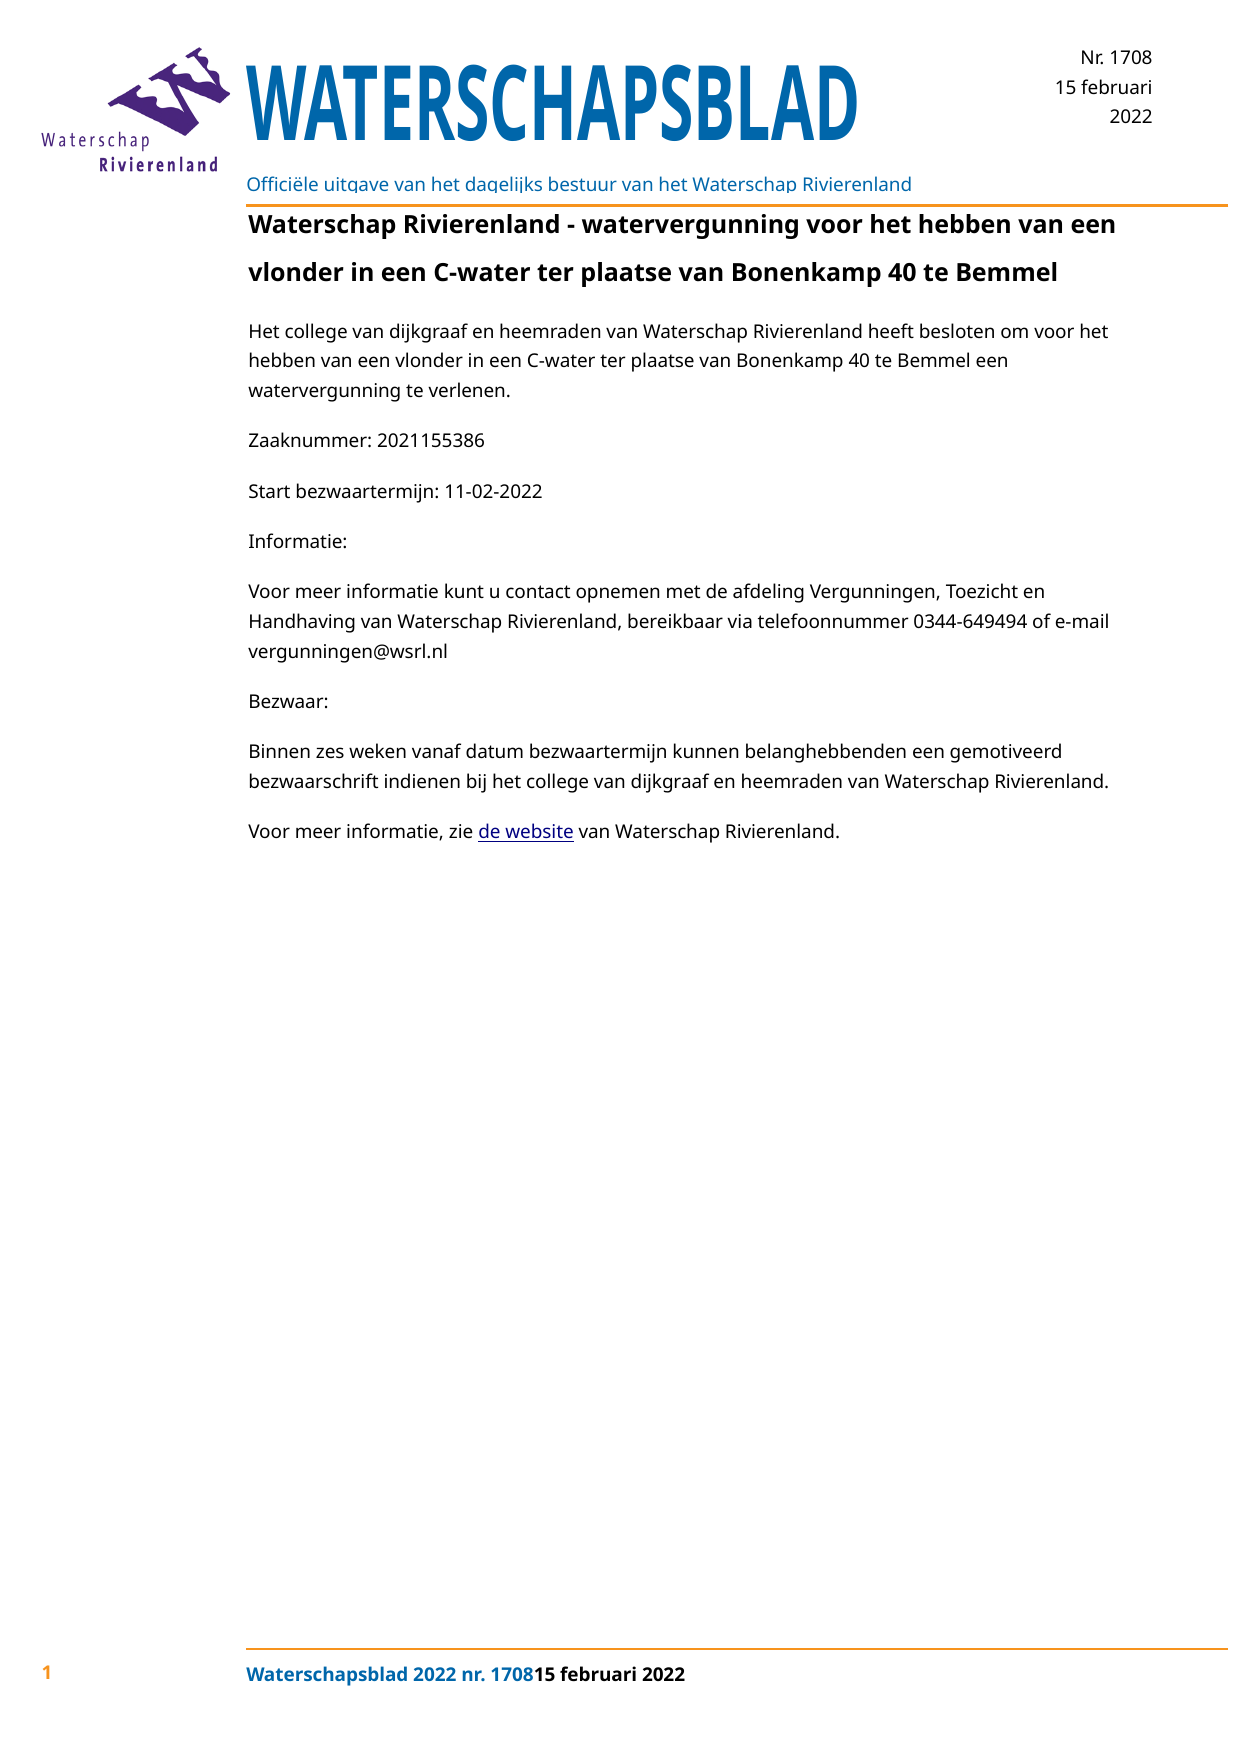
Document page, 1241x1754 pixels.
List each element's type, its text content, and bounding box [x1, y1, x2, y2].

text Het college van dijkgraaf en heemraden van Waterschap Rivierenland heeft besloten om voor het hebben van een vlonder in een C-water ter plaatse van Bonenkamp 40 te Bemmel een watervergunning te verlenen. [248, 318, 1152, 403]
text Informatie: [248, 528, 1152, 554]
text Bezwaar: [248, 688, 1152, 714]
picture [41, 47, 231, 172]
text Binnen zes weken vanaf datum bezwaartermijn kunnen belanghebbenden een gemotiveerd bezwaarschrift indienen bij het college van dijkgraaf en heemraden van Waterschap Rivierenland. [248, 739, 1152, 794]
text Zaaknummer: 2021155386 [248, 427, 1152, 453]
text Waterschap Rivierenland - watervergunning voor het hebben van een vlonder in een C-water ter plaatse van Bonenkamp 40 te Bemmel [248, 207, 1152, 288]
text Start bezwaartermijn: 11-02-2022 [248, 478, 1152, 504]
text Voor meer informatie kunt u contact opnemen met de afdeling Vergunningen, Toezicht en Handhaving van Waterschap Rivierenland, bereikbaar via telefoonnummer 0344-649494 of e-mail vergunningen@wsrl.nl [248, 579, 1152, 664]
text Voor meer informatie, zie de website van Waterschap Rivierenland. [248, 819, 1152, 844]
